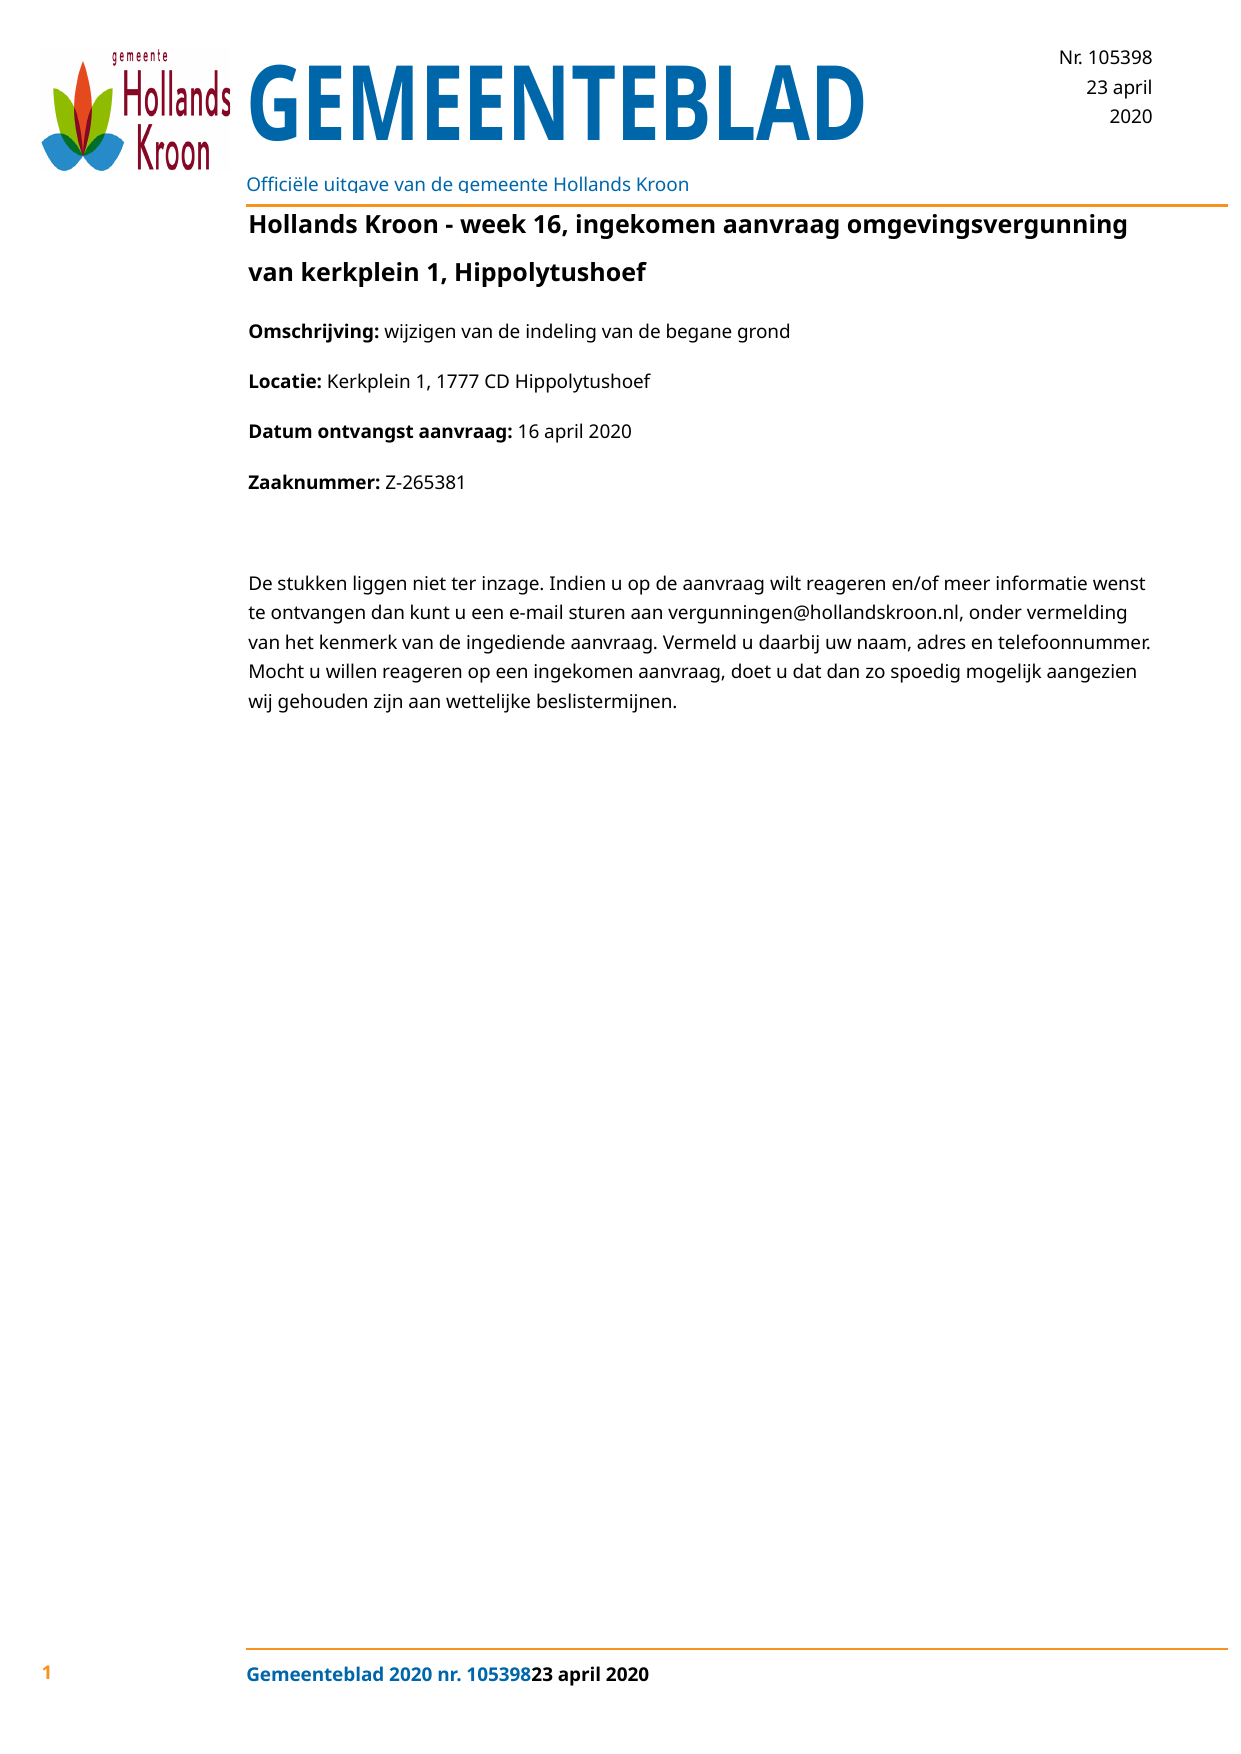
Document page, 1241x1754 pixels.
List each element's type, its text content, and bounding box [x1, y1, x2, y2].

text Datum ontvangst aanvraag: 16 april 2020 [248, 419, 1152, 444]
text De stukken liggen niet ter inzage. Indien u op de aanvraag wilt reageren en/of meer informatie wenst te ontvangen dan kunt u een e-mail sturen aan vergunningen@hollandskroon.nl, onder vermelding van het kenmerk van de ingediende aanvraag. Vermeld u daarbij uw naam, adres en telefoonnummer. Mocht u willen reageren op een ingekomen aanvraag, doet u dat dan zo spoedig mogelijk aangezien wij gehouden zijn aan wettelijke beslistermijnen. [248, 570, 1152, 714]
text Zaaknummer: Z-265381 [248, 469, 1152, 495]
picture [41, 47, 231, 172]
text Omschrijving: wijzigen van de indeling van de begane grond [248, 318, 1152, 344]
text Locatie: Kerkplein 1, 1777 CD Hippolytushoef [248, 368, 1152, 394]
text Hollands Kroon - week 16, ingekomen aanvraag omgevingsvergunning van kerkplein 1, Hippolytushoef [248, 207, 1152, 288]
